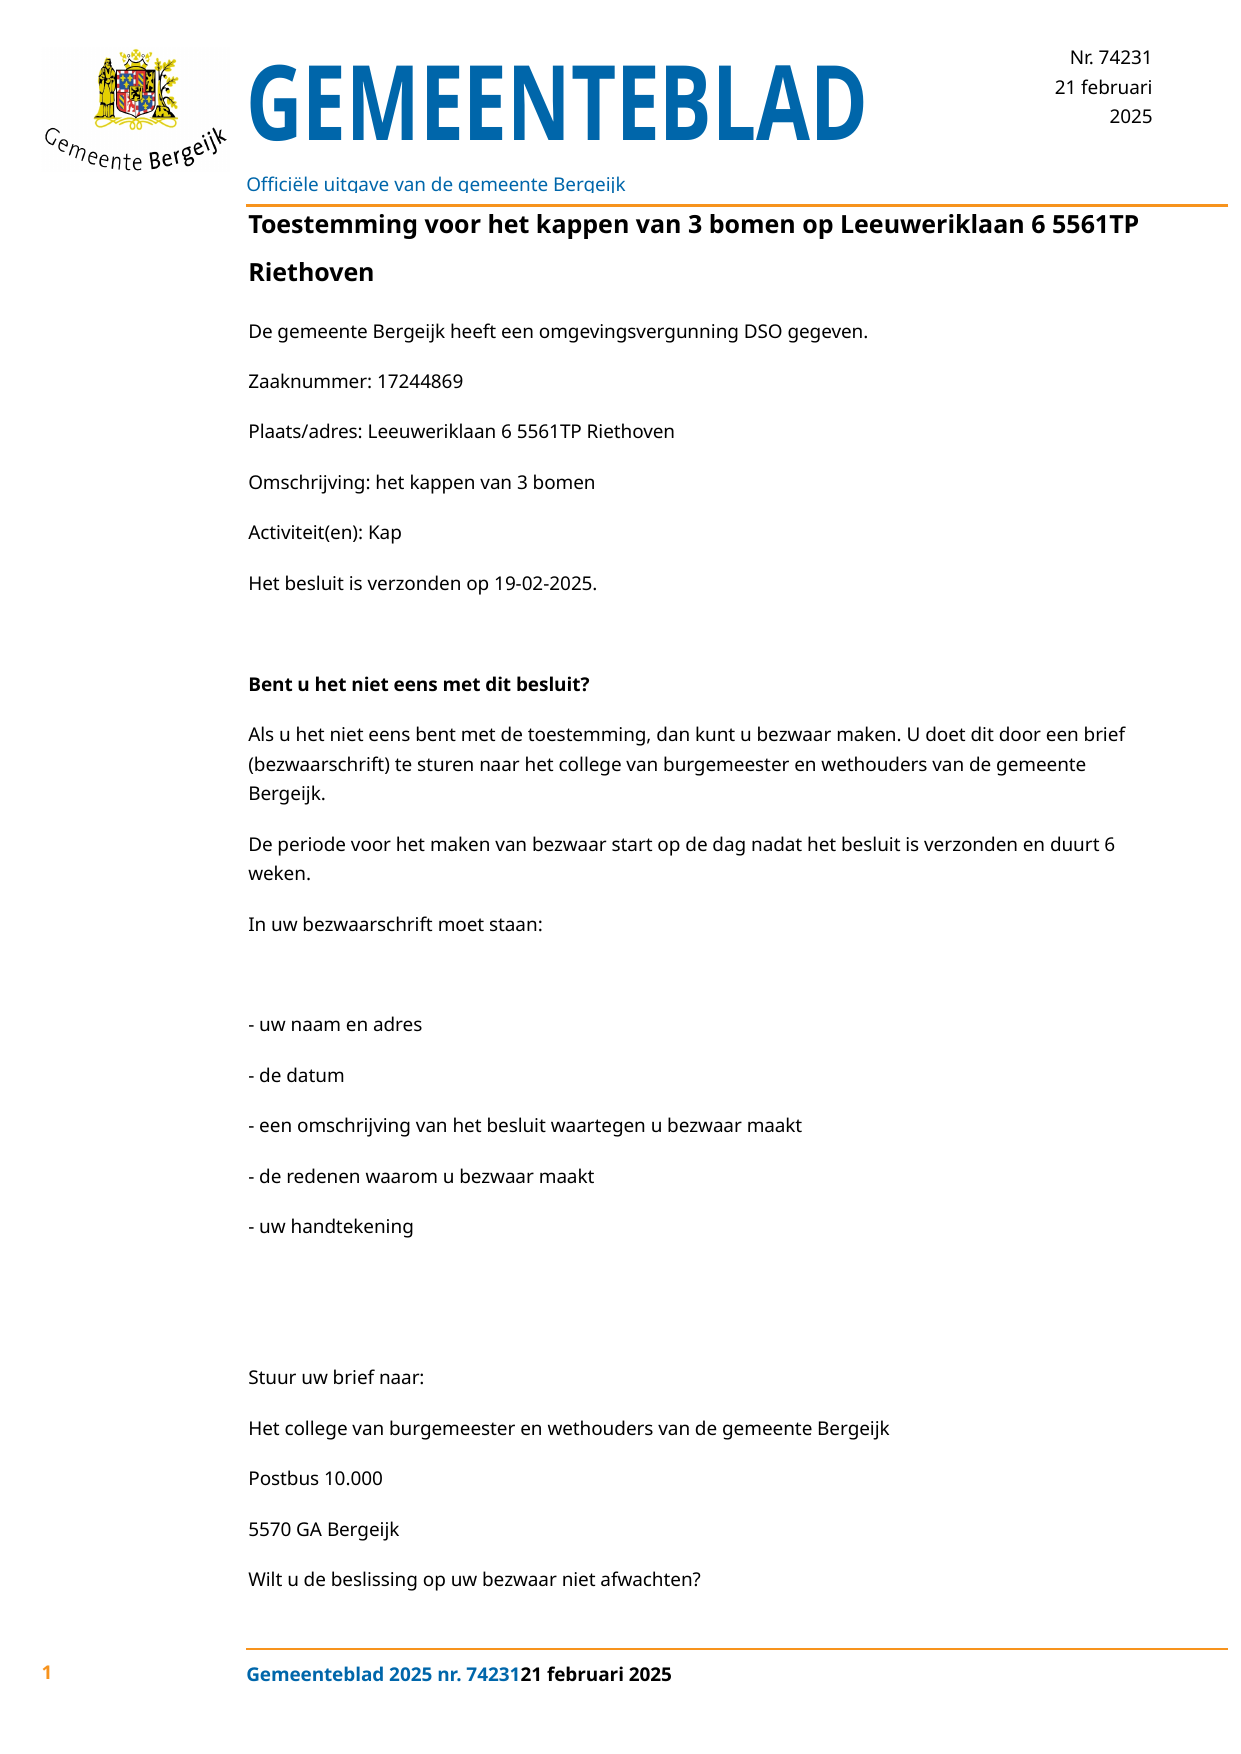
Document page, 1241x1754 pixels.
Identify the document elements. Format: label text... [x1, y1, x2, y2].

text Zaaknummer: 17244869 [248, 368, 1152, 394]
picture [41, 47, 231, 172]
text - de redenen waarom u bezwaar maakt [248, 1163, 1152, 1189]
text 5570 GA Bergeijk [248, 1516, 1152, 1542]
text Toestemming voor het kappen van 3 bomen op Leeuweriklaan 6 5561TP Riethoven [248, 207, 1152, 288]
text - uw naam en adres [248, 1012, 1152, 1037]
text - de datum [248, 1062, 1152, 1088]
text Bent u het niet eens met dit besluit? [248, 671, 1152, 697]
text - een omschrijving van het besluit waartegen u bezwaar maakt [248, 1112, 1152, 1138]
text De gemeente Bergeijk heeft een omgevingsvergunning DSO gegeven. [248, 318, 1152, 344]
text Activiteit(en): Kap [248, 519, 1152, 545]
text Omschrijving: het kappen van 3 bomen [248, 469, 1152, 495]
text Postbus 10.000 [248, 1465, 1152, 1491]
text In uw bezwaarschrift moet staan: [248, 911, 1152, 937]
text Het college van burgemeester en wethouders van de gemeente Bergeijk [248, 1415, 1152, 1441]
text Plaats/adres: Leeuweriklaan 6 5561TP Riethoven [248, 419, 1152, 444]
text Stuur uw brief naar: [248, 1364, 1152, 1390]
text Wilt u de beslissing op uw bezwaar niet afwachten? [248, 1566, 1152, 1592]
text - uw handtekening [248, 1213, 1152, 1239]
text De periode voor het maken van bezwaar start op de dag nadat het besluit is verzonden en duurt 6 weken. [248, 831, 1152, 886]
text Als u het niet eens bent met de toestemming, dan kunt u bezwaar maken. U doet dit door een brief (bezwaarschrift) te sturen naar het college van burgemeester en wethouders van de gemeente Bergeijk. [248, 721, 1152, 806]
text Het besluit is verzonden op 19-02-2025. [248, 570, 1152, 596]
